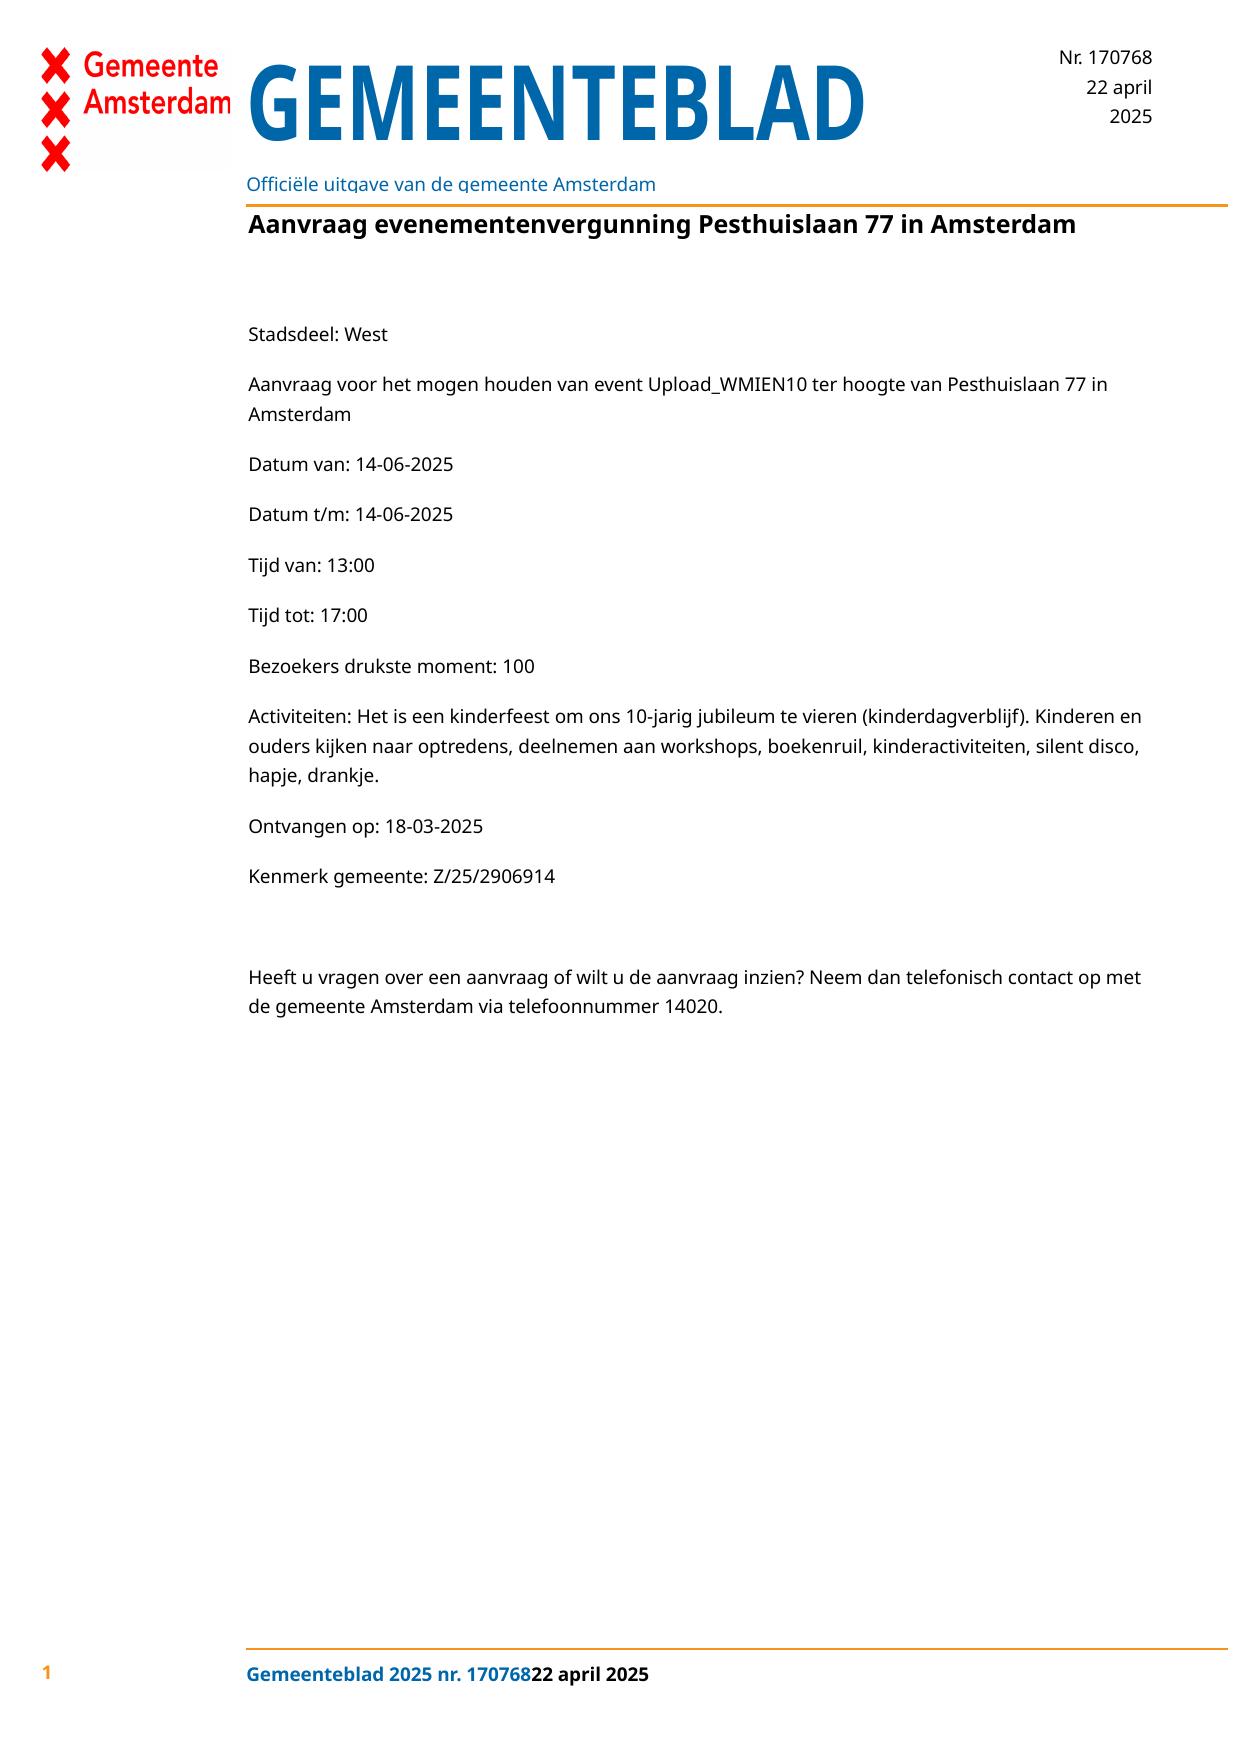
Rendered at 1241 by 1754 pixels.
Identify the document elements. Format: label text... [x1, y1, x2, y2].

text Bezoekers drukste moment: 100 [248, 653, 1152, 678]
text Stadsdeel: West [248, 321, 1152, 346]
text Kenmerk gemeente: Z/25/2906914 [248, 863, 1152, 889]
text Datum van: 14-06-2025 [248, 451, 1152, 477]
text Tijd van: 13:00 [248, 552, 1152, 578]
text Tijd tot: 17:00 [248, 602, 1152, 628]
text Aanvraag evenementenvergunning Pesthuislaan 77 in Amsterdam [248, 207, 1152, 241]
text Heeft u vragen over een aanvraag of wilt u de aanvraag inzien? Neem dan telefonisch contact op met de gemeente Amsterdam via telefoonnummer 14020. [248, 964, 1152, 1019]
text Datum t/m: 14-06-2025 [248, 502, 1152, 527]
picture [41, 47, 231, 172]
text Aanvraag voor het mogen houden van event Upload_WMIEN10 ter hoogte van Pesthuislaan 77 in Amsterdam [248, 371, 1152, 426]
text Activiteiten: Het is een kinderfeest om ons 10-jarig jubileum te vieren (kinderdagverblijf). Kinderen en ouders kijken naar optredens, deelnemen aan workshops, boekenruil, kinderactiviteiten, silent disco, hapje, drankje. [248, 703, 1152, 788]
text Ontvangen op: 18-03-2025 [248, 813, 1152, 838]
